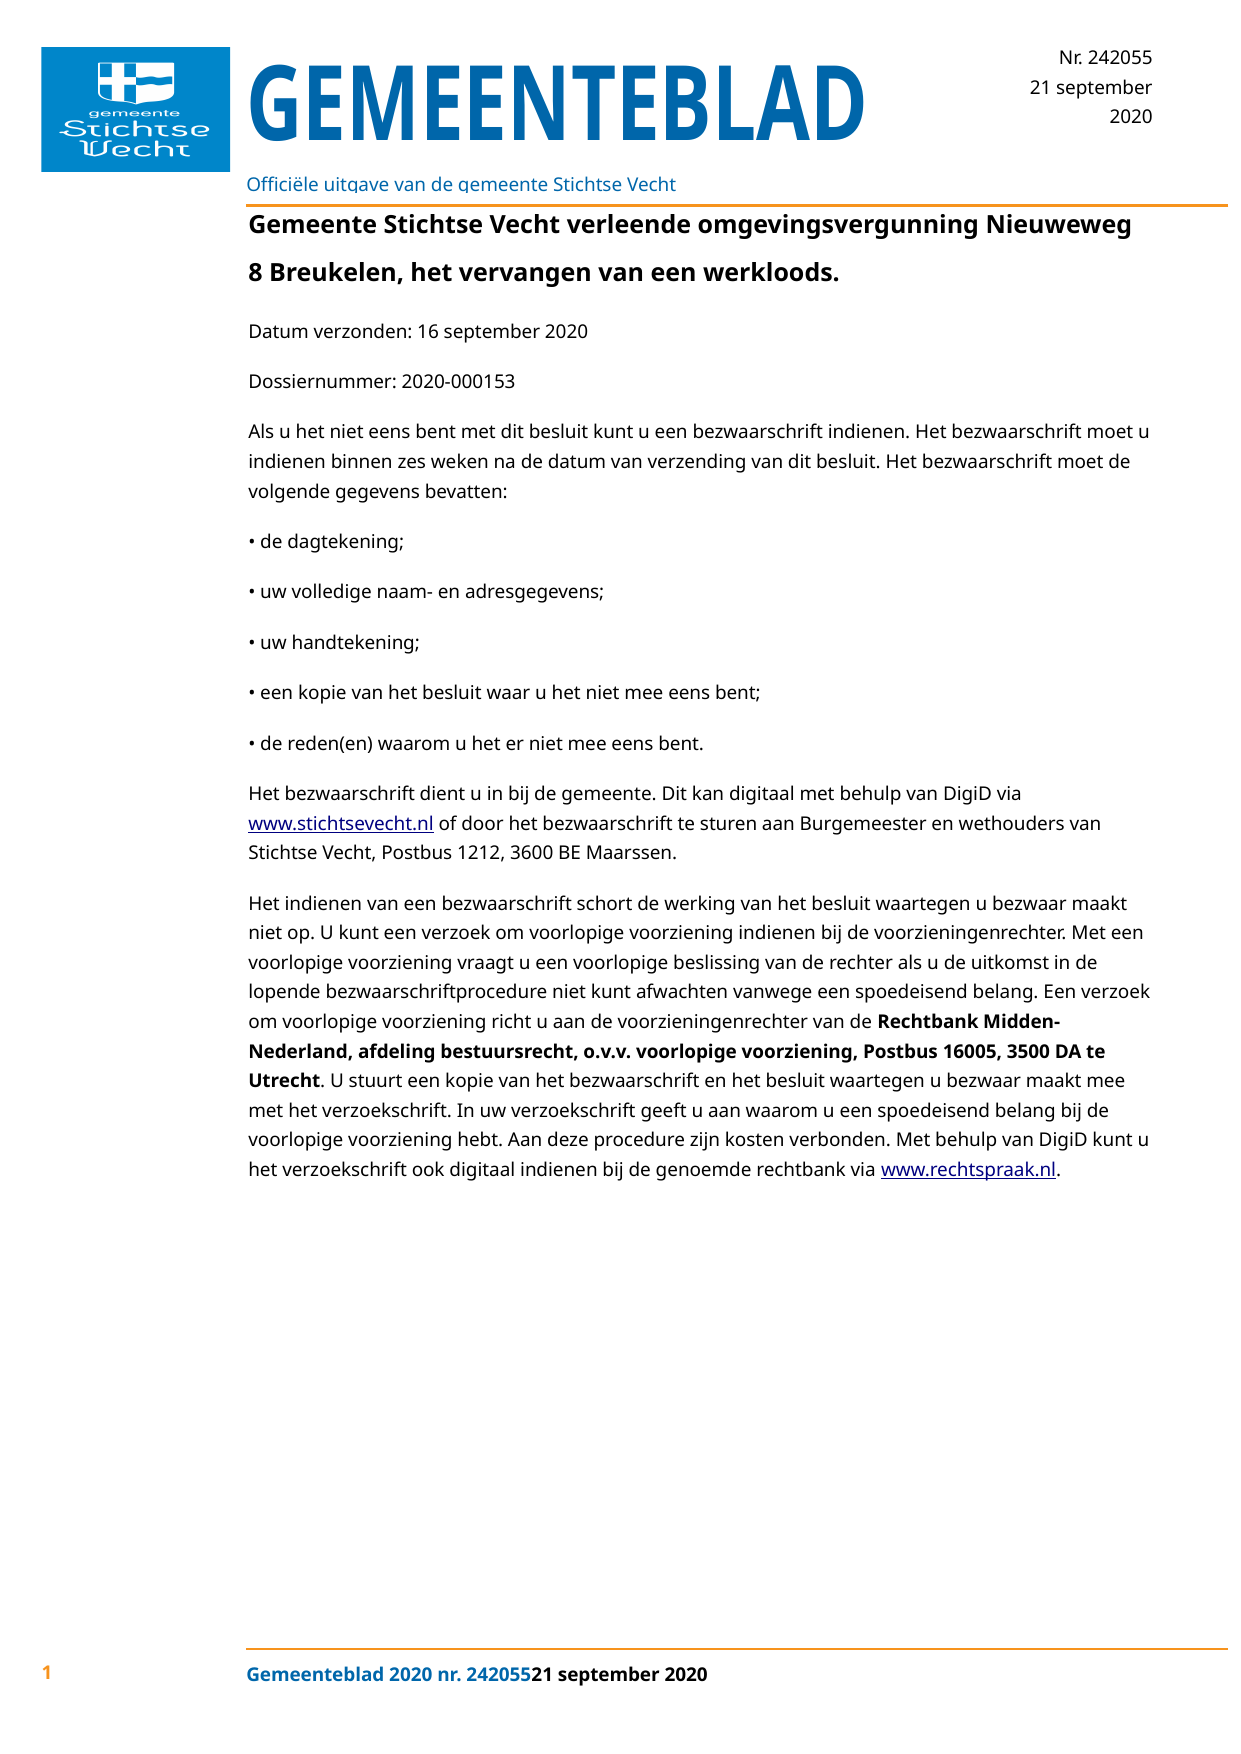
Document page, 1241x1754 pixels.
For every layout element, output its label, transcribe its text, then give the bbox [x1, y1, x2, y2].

text Dossiernummer: 2020-000153 [248, 368, 1152, 394]
text • de reden(en) waarom u het er niet mee eens bent. [248, 730, 1152, 756]
picture [99, 63, 135, 101]
text Gemeente Stichtse Vecht verleende omgevingsvergunning Nieuweweg 8 Breukelen, het vervangen van een werkloods. [248, 207, 1152, 288]
text Het indienen van een bezwaarschrift schort de werking van het besluit waartegen u bezwaar maakt niet op. U kunt een verzoek om voorlopige voorziening indienen bij de voorzieningenrechter. Met een voorlopige voorziening vraagt u een voorlopige beslissing van de rechter als u de uitkomst in de lopende bezwaarschriftprocedure niet kunt afwachten vanwege een spoedeisend belang. Een verzoek om voorlopige voorziening richt u aan de voorzieningenrechter van de Rechtbank Midden-Nederland, afdeling bestuursrecht, o.v.v. voorlopige voorziening, Postbus 16005, 3500 DA te Utrecht. U stuurt een kopie van het bezwaarschrift en het besluit waartegen u bezwaar maakt mee met het verzoekschrift. In uw verzoekschrift geeft u aan waarom u een spoedeisend belang bij de voorlopige voorziening hebt. Aan deze procedure zijn kosten verbonden. Met behulp van DigiD kunt u het verzoekschrift ook digitaal indienen bij de genoemde rechtbank via www.rechtspraak.nl. [248, 890, 1152, 1182]
picture [137, 63, 174, 103]
text • uw handtekening; [248, 629, 1152, 655]
text Als u het niet eens bent met dit besluit kunt u een bezwaarschrift indienen. Het bezwaarschrift moet u indienen binnen zes weken na de datum van verzending van dit besluit. Het bezwaarschrift moet de volgende gegevens bevatten: [248, 419, 1152, 504]
text • de dagtekening; [248, 528, 1152, 554]
text • uw volledige naam- en adresgegevens; [248, 579, 1152, 604]
text • een kopie van het besluit waar u het niet mee eens bent; [248, 679, 1152, 705]
text Datum verzonden: 16 september 2020 [248, 318, 1152, 344]
text Het bezwaarschrift dient u in bij de gemeente. Dit kan digitaal met behulp van DigiD via www.stichtsevecht.nl of door het bezwaarschrift te sturen aan Burgemeester en wethouders van Stichtse Vecht, Postbus 1212, 3600 BE Maarssen. [248, 780, 1152, 865]
